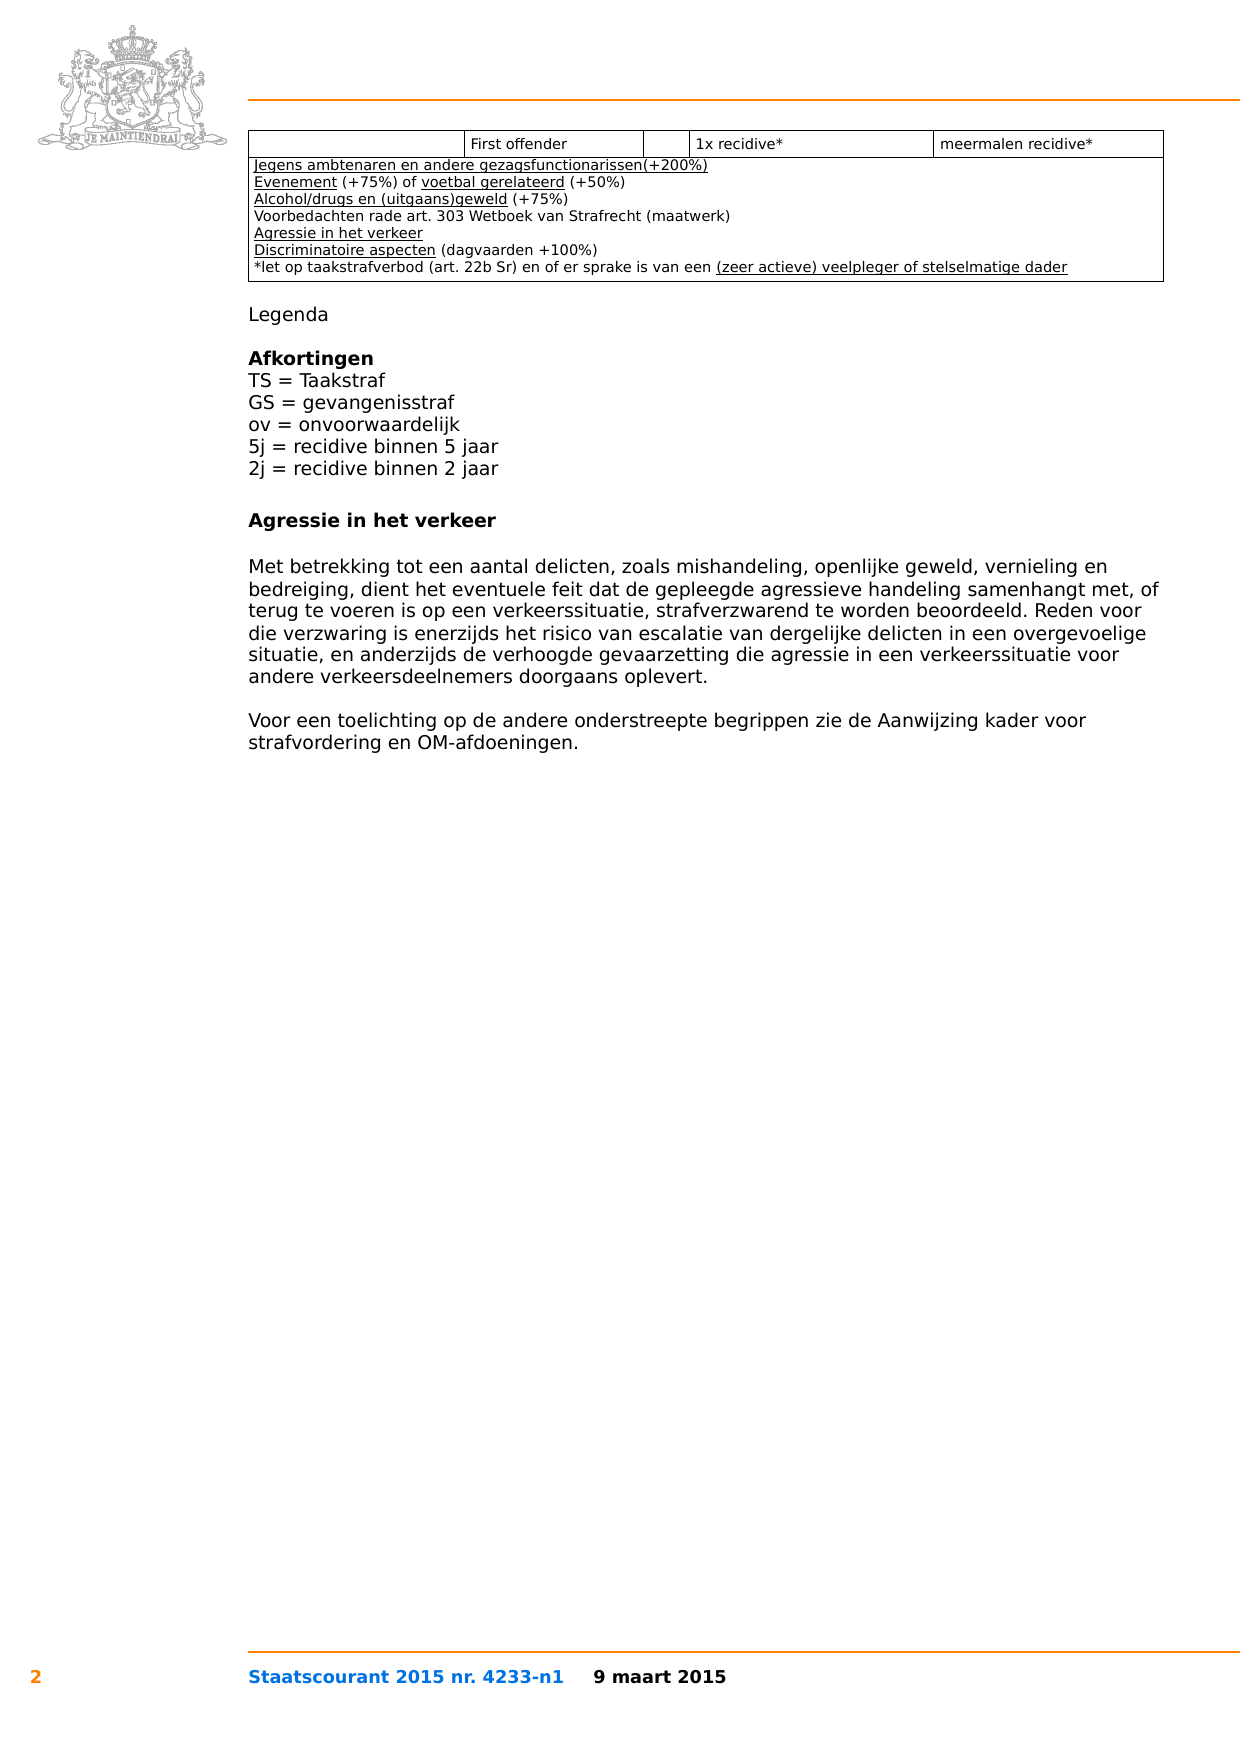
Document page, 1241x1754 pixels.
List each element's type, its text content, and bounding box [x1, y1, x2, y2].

text Legenda [248, 304, 1163, 326]
table_cell Jegens ambtenaren en andere gezagsfunctionarissen(+200%) Evenement (+75%) of voetbal gerelateerd (+50%) Alcohol/drugs en (uitgaans)geweld (+75%) Voorbedachten rade art. 303 Wetboek van Strafrecht (maatwerk) Agressie in het verkeer Discriminatoire aspecten (dagvaarden +100%) *let op taakstrafverbod (art. 22b Sr) en of er sprake is van een (zeer actieve) veelpleger of stelselmatige dader [249, 158, 1163, 281]
text TS = Taakstraf [248, 369, 1163, 392]
text 2j = recidive binnen 2 jaar [248, 457, 1163, 479]
text ov = onvoorwaardelijk [248, 413, 1163, 436]
table_header First offender [465, 131, 643, 157]
text Met betrekking tot een aantal delicten, zoals mishandeling, openlijke geweld, vernieling en bedreiging, dient het eventuele feit dat de gepleegde agressieve handeling samenhangt met, of terug te voeren is op een verkeerssituatie, strafverzwarend te worden beoordeeld. Reden voor die verzwaring is enerzijds het risico van escalatie van dergelijke delicten in een overgevoelige situatie, en anderzijds de verhoogde gevaarzetting die agressie in een verkeerssituatie voor andere verkeersdeelnemers doorgaans oplevert. [248, 556, 1163, 688]
table_header [249, 131, 464, 157]
table_header 1x recidive* [690, 131, 933, 157]
table_header [644, 131, 689, 157]
subtitle Agressie in het verkeer [248, 509, 1163, 531]
text Voor een toelichting op de andere onderstreepte begrippen zie de Aanwijzing kader voor strafvordering en OM-afdoeningen. [248, 710, 1163, 754]
picture [38, 25, 227, 150]
text GS = gevangenisstraf [248, 392, 1163, 413]
text 5j = recidive binnen 5 jaar [248, 436, 1163, 457]
table_header meermalen recidive* [934, 131, 1163, 157]
text Afkortingen [248, 348, 1163, 369]
